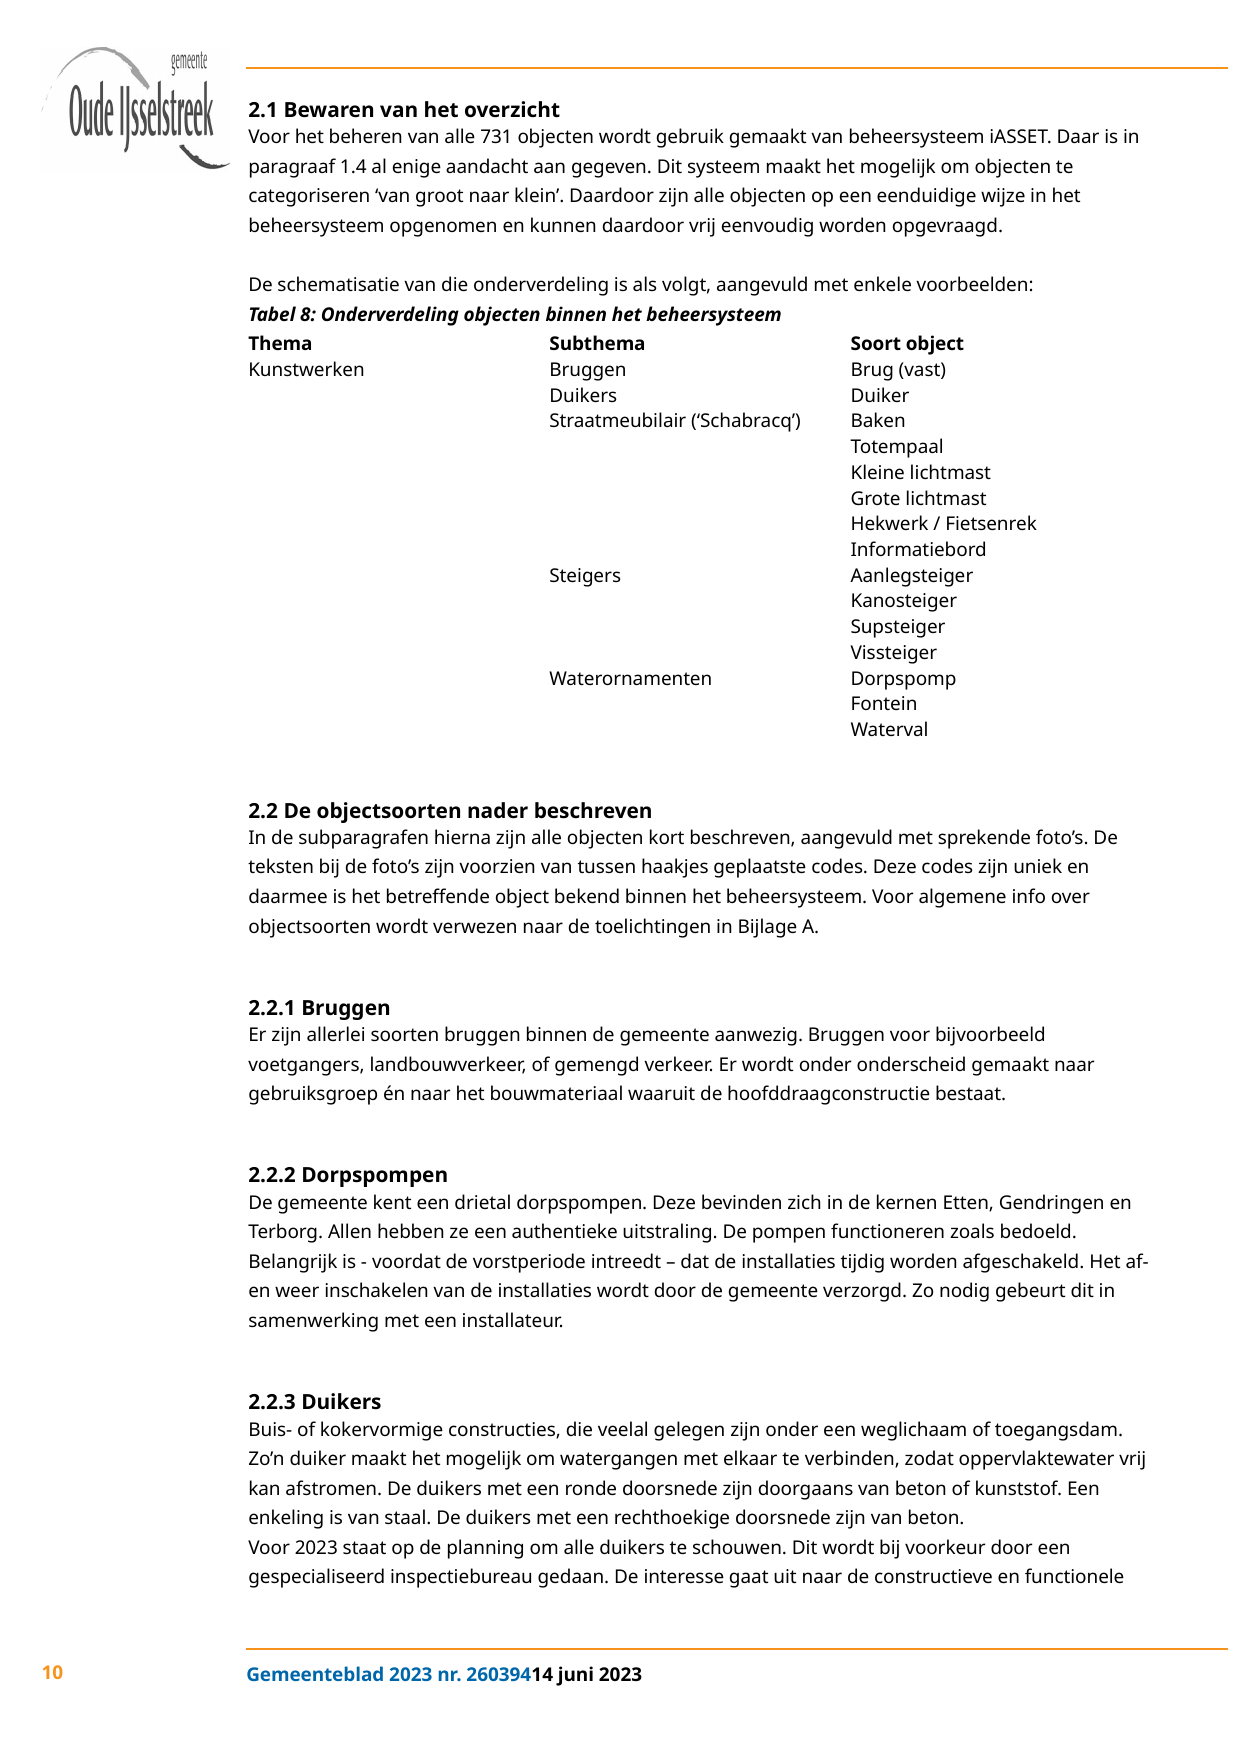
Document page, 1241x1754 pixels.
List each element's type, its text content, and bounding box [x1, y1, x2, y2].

table_cell Duikers [549, 382, 850, 408]
table_cell [248, 562, 549, 588]
table_cell [549, 433, 850, 459]
text De schematisatie van die onderverdeling is als volgt, aangevuld met enkele voorbeelden: [248, 271, 1152, 297]
table_cell Kanosteiger [850, 588, 1152, 613]
table_cell [549, 716, 850, 772]
text De gemeente kent een drietal dorpspompen. Deze bevinden zich in de kernen Etten, Gendringen en Terborg. Allen hebben ze een authentieke uitstraling. De pompen functioneren zoals bedoeld. [248, 1189, 1152, 1244]
table_cell [248, 382, 549, 408]
table_cell [248, 639, 549, 665]
table_header Subthema [549, 330, 850, 356]
table_cell Totempaal [850, 433, 1152, 459]
picture [41, 47, 231, 172]
text Er zijn allerlei soorten bruggen binnen de gemeente aanwezig. Bruggen voor bijvoorbeeld voetgangers, landbouwverkeer, of gemengd verkeer. Er wordt onder onderscheid gemaakt naar gebruiksgroep én naar het bouwmateriaal waaruit de hoofddraagconstructie bestaat. [248, 1021, 1152, 1106]
text Buis- of kokervormige constructies, die veelal gelegen zijn onder een weglichaam of toegangsdam. Zo’n duiker maakt het mogelijk om watergangen met elkaar te verbinden, zodat oppervlaktewater vrij kan afstromen. De duikers met een ronde doorsnede zijn doorgaans van beton of kunststof. Een enkeling is van staal. De duikers met een rechthoekige doorsnede zijn van beton. [248, 1416, 1152, 1530]
table_cell Kleine lichtmast [850, 459, 1152, 485]
table_cell Straatmeubilair (‘Schabracq’) [549, 408, 850, 433]
text Voor 2023 staat op de planning om alle duikers te schouwen. Dit wordt bij voorkeur door een gespecialiseerd inspectiebureau gedaan. De interesse gaat uit naar de constructieve en functionele [248, 1534, 1152, 1589]
table_cell Aanlegsteiger [850, 562, 1152, 588]
table_cell Baken [850, 408, 1152, 433]
table_cell [248, 691, 549, 716]
table_cell Brug (vast) [850, 356, 1152, 382]
table_cell Kunstwerken [248, 356, 549, 382]
text Voor het beheren van alle 731 objecten wordt gebruik gemaakt van beheersysteem iASSET. Daar is in paragraaf 1.4 al enige aandacht aan gegeven. Dit systeem maakt het mogelijk om objecten te categoriseren ‘van groot naar klein’. Daardoor zijn alle objecten op een eenduidige wijze in het beheersysteem opgenomen en kunnen daardoor vrij eenvoudig worden opgevraagd. [248, 123, 1152, 238]
table_cell [248, 511, 549, 536]
text 2.2.2 Dorpspompen [248, 1161, 1152, 1189]
table_cell [248, 485, 549, 511]
table_cell [248, 588, 549, 613]
text 2.1 Bewaren van het overzicht [248, 95, 1152, 123]
table_cell Informatiebord [850, 536, 1152, 562]
table_cell Duiker [850, 382, 1152, 408]
text 2.2.1 Bruggen [248, 993, 1152, 1021]
table_cell [248, 408, 549, 433]
table_cell Steigers [549, 562, 850, 588]
table_cell [549, 614, 850, 639]
table_cell [248, 614, 549, 639]
table_header Thema [248, 330, 549, 356]
text Tabel 8: Onderverdeling objecten binnen het beheersysteem [248, 301, 1152, 326]
table_cell [549, 459, 850, 485]
table_cell [248, 716, 549, 772]
text In de subparagrafen hierna zijn alle objecten kort beschreven, aangevuld met sprekende foto’s. De teksten bij de foto’s zijn voorzien van tussen haakjes geplaatste codes. Deze codes zijn uniek en daarmee is het betreffende object bekend binnen het beheersysteem. Voor algemene info over objectsoorten wordt verwezen naar de toelichtingen in Bijlage A. [248, 824, 1152, 939]
table_cell [248, 459, 549, 485]
table_cell [248, 433, 549, 459]
table_header Soort object [850, 330, 1152, 356]
table_cell Fontein [850, 691, 1152, 716]
table_cell Waterornamenten [549, 665, 850, 691]
table_cell [549, 639, 850, 665]
text Belangrijk is - voordat de vorstperiode intreedt – dat de installaties tijdig worden afgeschakeld. Het af- en weer inschakelen van de installaties wordt door de gemeente verzorgd. Zo nodig gebeurt dit in samenwerking met een installateur. [248, 1248, 1152, 1333]
text 2.2.3 Duikers [248, 1387, 1152, 1416]
table_cell [549, 536, 850, 562]
table_cell [549, 588, 850, 613]
table_cell [248, 665, 549, 691]
table_cell Supsteiger [850, 614, 1152, 639]
table_cell Bruggen [549, 356, 850, 382]
table_cell Waterval [850, 716, 1152, 772]
table_cell Grote lichtmast [850, 485, 1152, 511]
table_cell [549, 691, 850, 716]
text 2.2 De objectsoorten nader beschreven [248, 796, 1152, 824]
table_cell [248, 536, 549, 562]
table_cell [549, 511, 850, 536]
table_cell Dorpspomp [850, 665, 1152, 691]
table_cell [549, 485, 850, 511]
table_cell Vissteiger [850, 639, 1152, 665]
table_cell Hekwerk / Fietsenrek [850, 511, 1152, 536]
